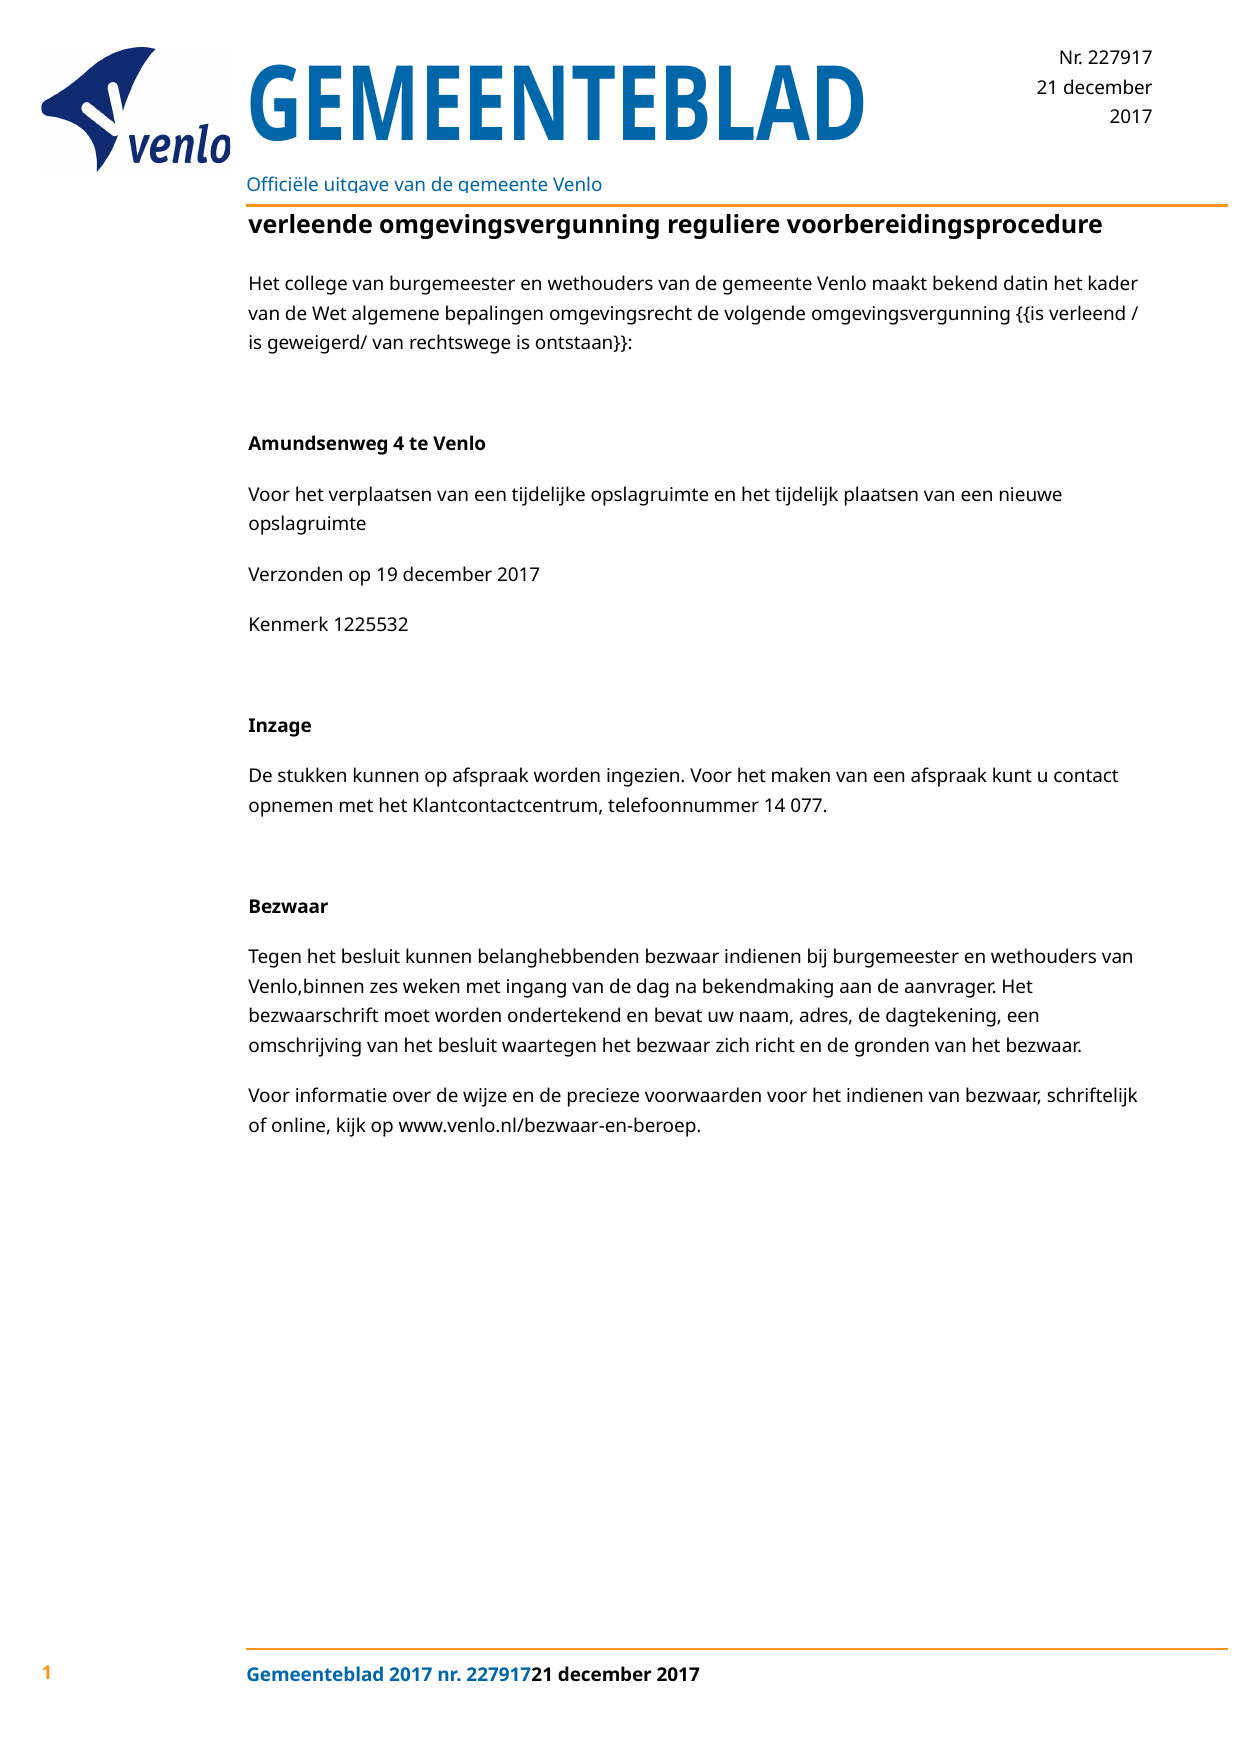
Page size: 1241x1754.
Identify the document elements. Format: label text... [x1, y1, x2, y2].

text De stukken kunnen op afspraak worden ingezien. Voor het maken van een afspraak kunt u contact opnemen met het Klantcontactcentrum, telefoonnummer 14 077. [248, 762, 1152, 818]
text Het college van burgemeester en wethouders van de gemeente Venlo maakt bekend datin het kader van de Wet algemene bepalingen omgevingsrecht de volgende omgevingsvergunning {{is verleend / is geweigerd/ van rechtswege is ontstaan}}: [248, 270, 1152, 355]
picture [41, 47, 231, 172]
text Amundsenweg 4 te Venlo [248, 430, 1152, 456]
text Inzage [248, 712, 1152, 738]
text Verzonden op 19 december 2017 [248, 561, 1152, 586]
text Voor informatie over de wijze en de precieze voorwaarden voor het indienen van bezwaar, schriftelijk of online, kijk op www.venlo.nl/bezwaar-en-beroep. [248, 1082, 1152, 1138]
text Kenmerk 1225532 [248, 611, 1152, 637]
text Bezwaar [248, 893, 1152, 918]
text Voor het verplaatsen van een tijdelijke opslagruimte en het tijdelijk plaatsen van een nieuwe opslagruimte [248, 481, 1152, 536]
text verleende omgevingsvergunning reguliere voorbereidingsprocedure [248, 207, 1152, 241]
text Tegen het besluit kunnen belanghebbenden bezwaar indienen bij burgemeester en wethouders van Venlo,binnen zes weken met ingang van de dag na bekendmaking aan de aanvrager. Het bezwaarschrift moet worden ondertekend en bevat uw naam, adres, de dagtekening, een omschrijving van het besluit waartegen het bezwaar zich richt en de gronden van het bezwaar. [248, 943, 1152, 1058]
